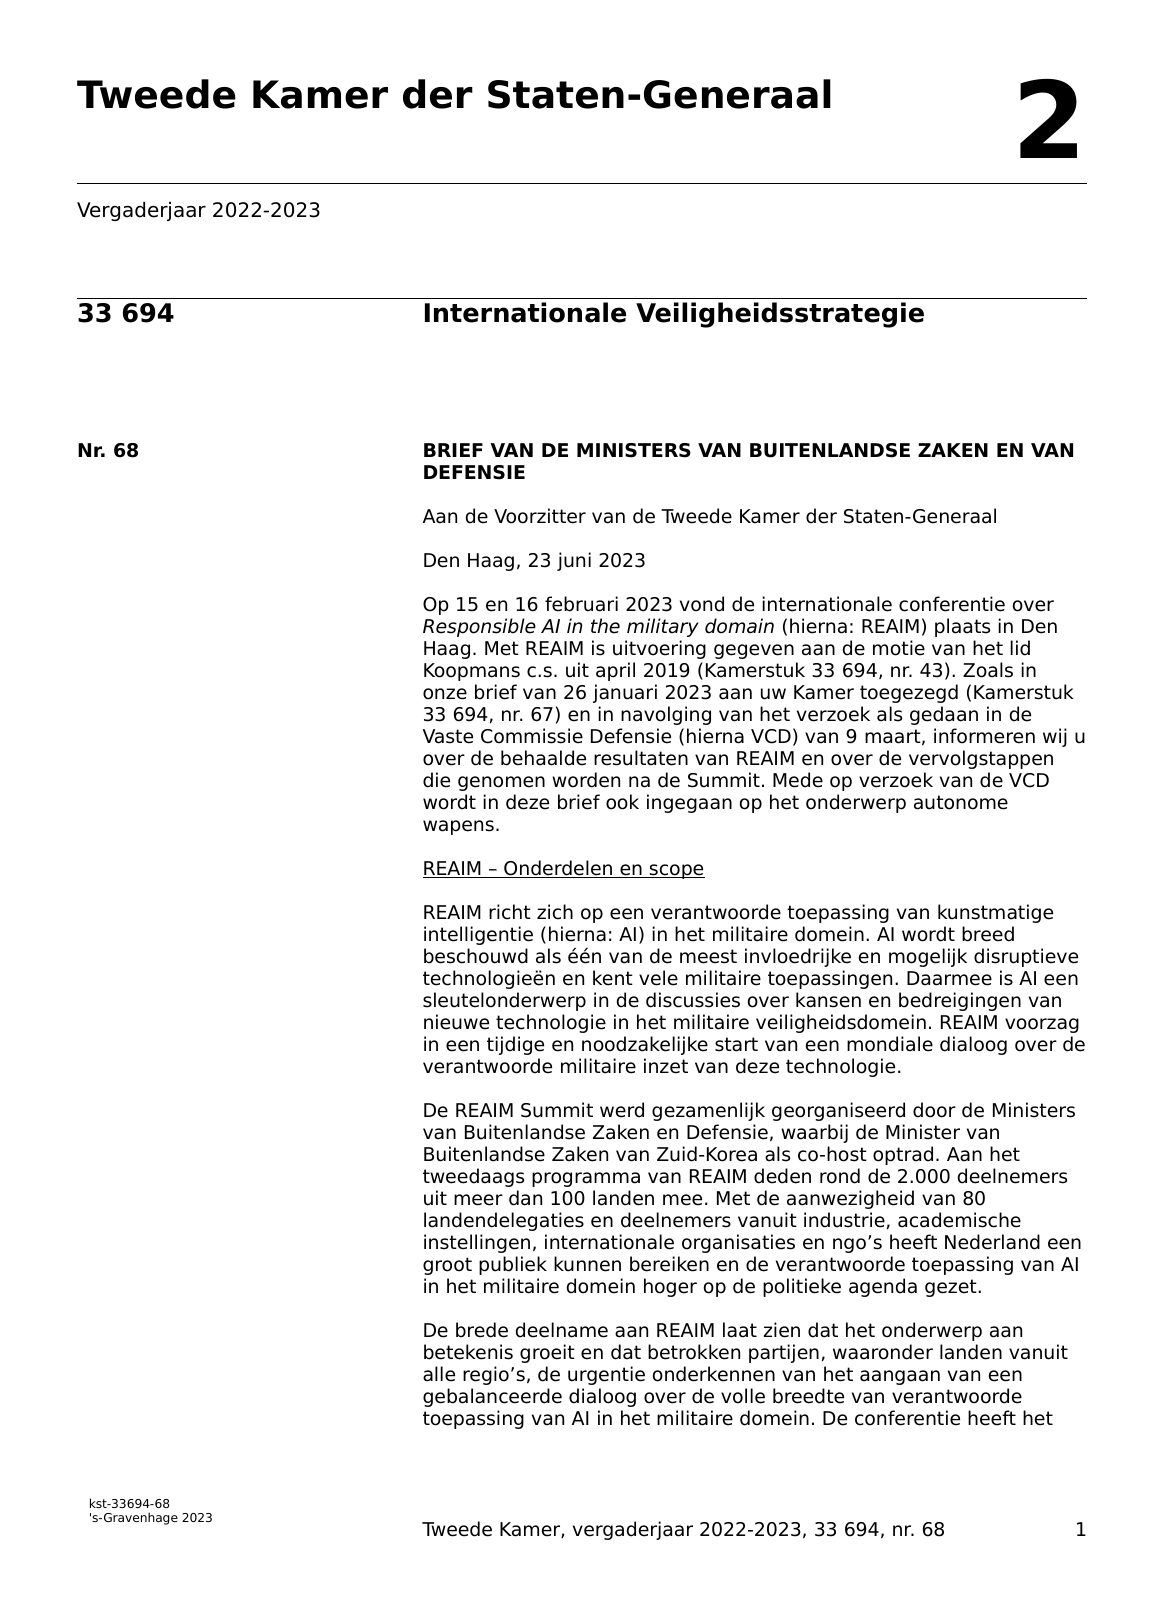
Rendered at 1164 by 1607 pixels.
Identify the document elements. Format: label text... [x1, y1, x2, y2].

text 's-Gravenhage 2023 [88, 1511, 323, 1525]
table_cell Vergaderjaar 2022-2023 [77, 184, 1087, 298]
table_header Tweede Kamer der Staten-Generaal [77, 59, 886, 183]
text Den Haag, 23 juni 2023 [422, 550, 1087, 572]
text kst-33694-68 [88, 1497, 323, 1511]
text De brede deelname aan REAIM laat zien dat het onderwerp aan betekenis groeit en dat betrokken partijen, waaronder landen vanuit alle regio’s, de urgentie onderkennen van het aangaan van een gebalanceerde dialoog over de volle breedte van verantwoorde toepassing van AI in het militaire domein. De conferentie heeft het [422, 1320, 1087, 1430]
text Op 15 en 16 februari 2023 vond de internationale conferentie over Responsible AI in the military domain (hierna: REAIM) plaats in Den Haag. Met REAIM is uitvoering gegeven aan de motie van het lid Koopmans c.s. uit april 2019 (Kamerstuk 33 694, nr. 43). Zoals in onze brief van 26 januari 2023 aan uw Kamer toegezegd (Kamerstuk 33 694, nr. 67) en in navolging van het verzoek als gedaan in de Vaste Commissie Defensie (hierna VCD) van 9 maart, informeren wij u over de behaalde resultaten van REAIM en over de vervolgstappen die genomen worden na de Summit. Mede op verzoek van de VCD wordt in deze brief ook ingegaan op het onderwerp autonome wapens. [422, 594, 1087, 836]
subtitle Nr. 68 BRIEF VAN DE MINISTERS VAN BUITENLANDSE ZAKEN EN VAN DEFENSIE [77, 440, 1087, 484]
text Aan de Voorzitter van de Tweede Kamer der Staten-Generaal [422, 506, 1087, 528]
subtitle 33 694 Internationale Veiligheidsstrategie [77, 299, 1087, 329]
text De REAIM Summit werd gezamenlijk georganiseerd door de Ministers van Buitenlandse Zaken en Defensie, waarbij de Minister van Buitenlandse Zaken van Zuid-Korea als co-host optrad. Aan het tweedaags programma van REAIM deden rond de 2.000 deelnemers uit meer dan 100 landen mee. Met de aanwezigheid van 80 landendelegaties en deelnemers vanuit industrie, academische instellingen, internationale organisaties en ngo’s heeft Nederland een groot publiek kunnen bereiken en de verantwoorde toepassing van AI in het militaire domein hoger op de politieke agenda gezet. [422, 1100, 1087, 1298]
table_header 2 [886, 59, 1087, 183]
subtitle REAIM – Onderdelen en scope [422, 858, 1087, 880]
text REAIM richt zich op een verantwoorde toepassing van kunstmatige intelligentie (hierna: AI) in het militaire domein. AI wordt breed beschouwd als één van de meest invloedrijke en mogelijk disruptieve technologieën en kent vele militaire toepassingen. Daarmee is AI een sleutelonderwerp in de discussies over kansen en bedreigingen van nieuwe technologie in het militaire veiligheidsdomein. REAIM voorzag in een tijdige en noodzakelijke start van een mondiale dialoog over de verantwoorde militaire inzet van deze technologie. [422, 902, 1087, 1078]
